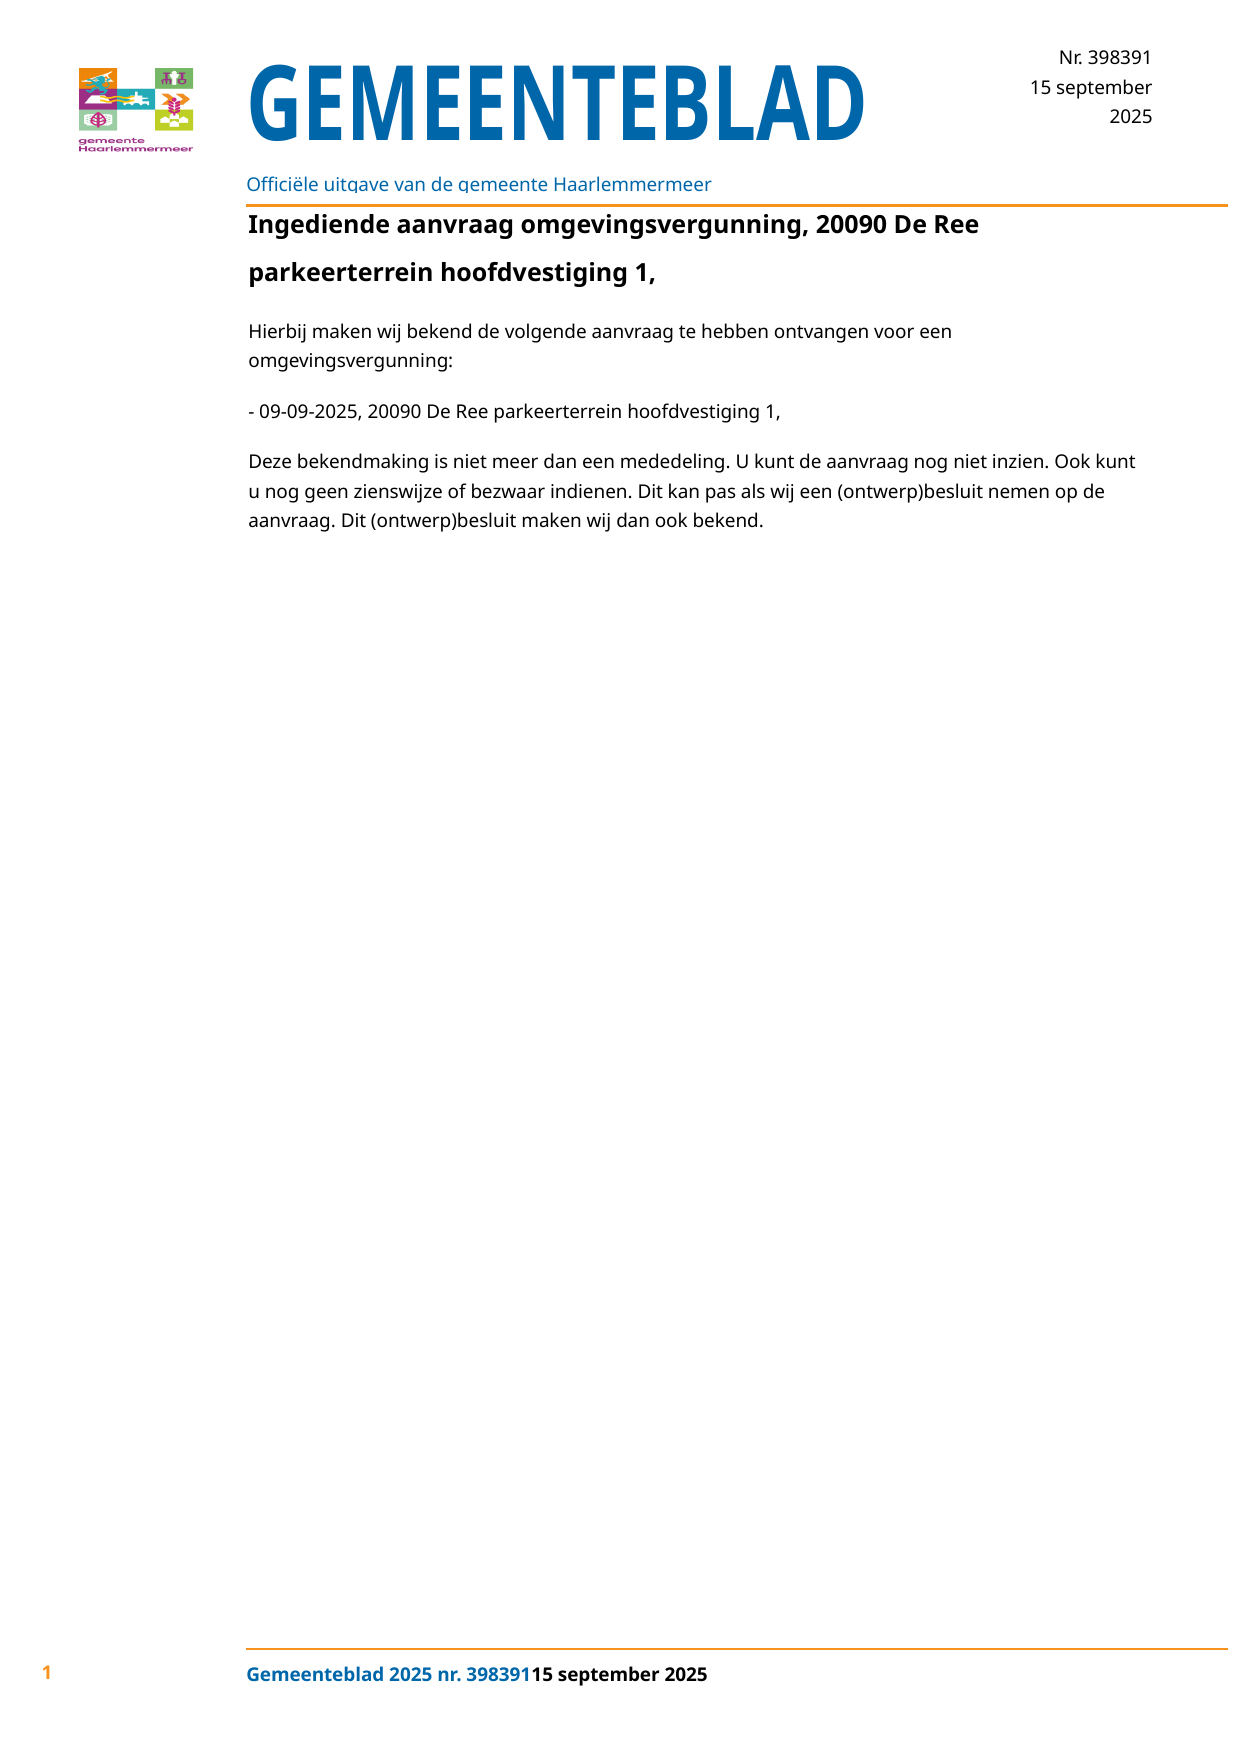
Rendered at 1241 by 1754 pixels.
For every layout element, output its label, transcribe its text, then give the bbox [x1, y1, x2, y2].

text Hierbij maken wij bekend de volgende aanvraag te hebben ontvangen voor een omgevingsvergunning: [248, 318, 1152, 373]
text Ingediende aanvraag omgevingsvergunning, 20090 De Ree parkeerterrein hoofdvestiging 1, [248, 207, 1152, 288]
picture [41, 47, 231, 172]
text Deze bekendmaking is niet meer dan een mededeling. U kunt de aanvraag nog niet inzien. Ook kunt u nog geen zienswijze of bezwaar indienen. Dit kan pas als wij een (ontwerp)besluit nemen op de aanvraag. Dit (ontwerp)besluit maken wij dan ook bekend. [248, 448, 1152, 533]
text - 09-09-2025, 20090 De Ree parkeerterrein hoofdvestiging 1, [248, 398, 1152, 424]
